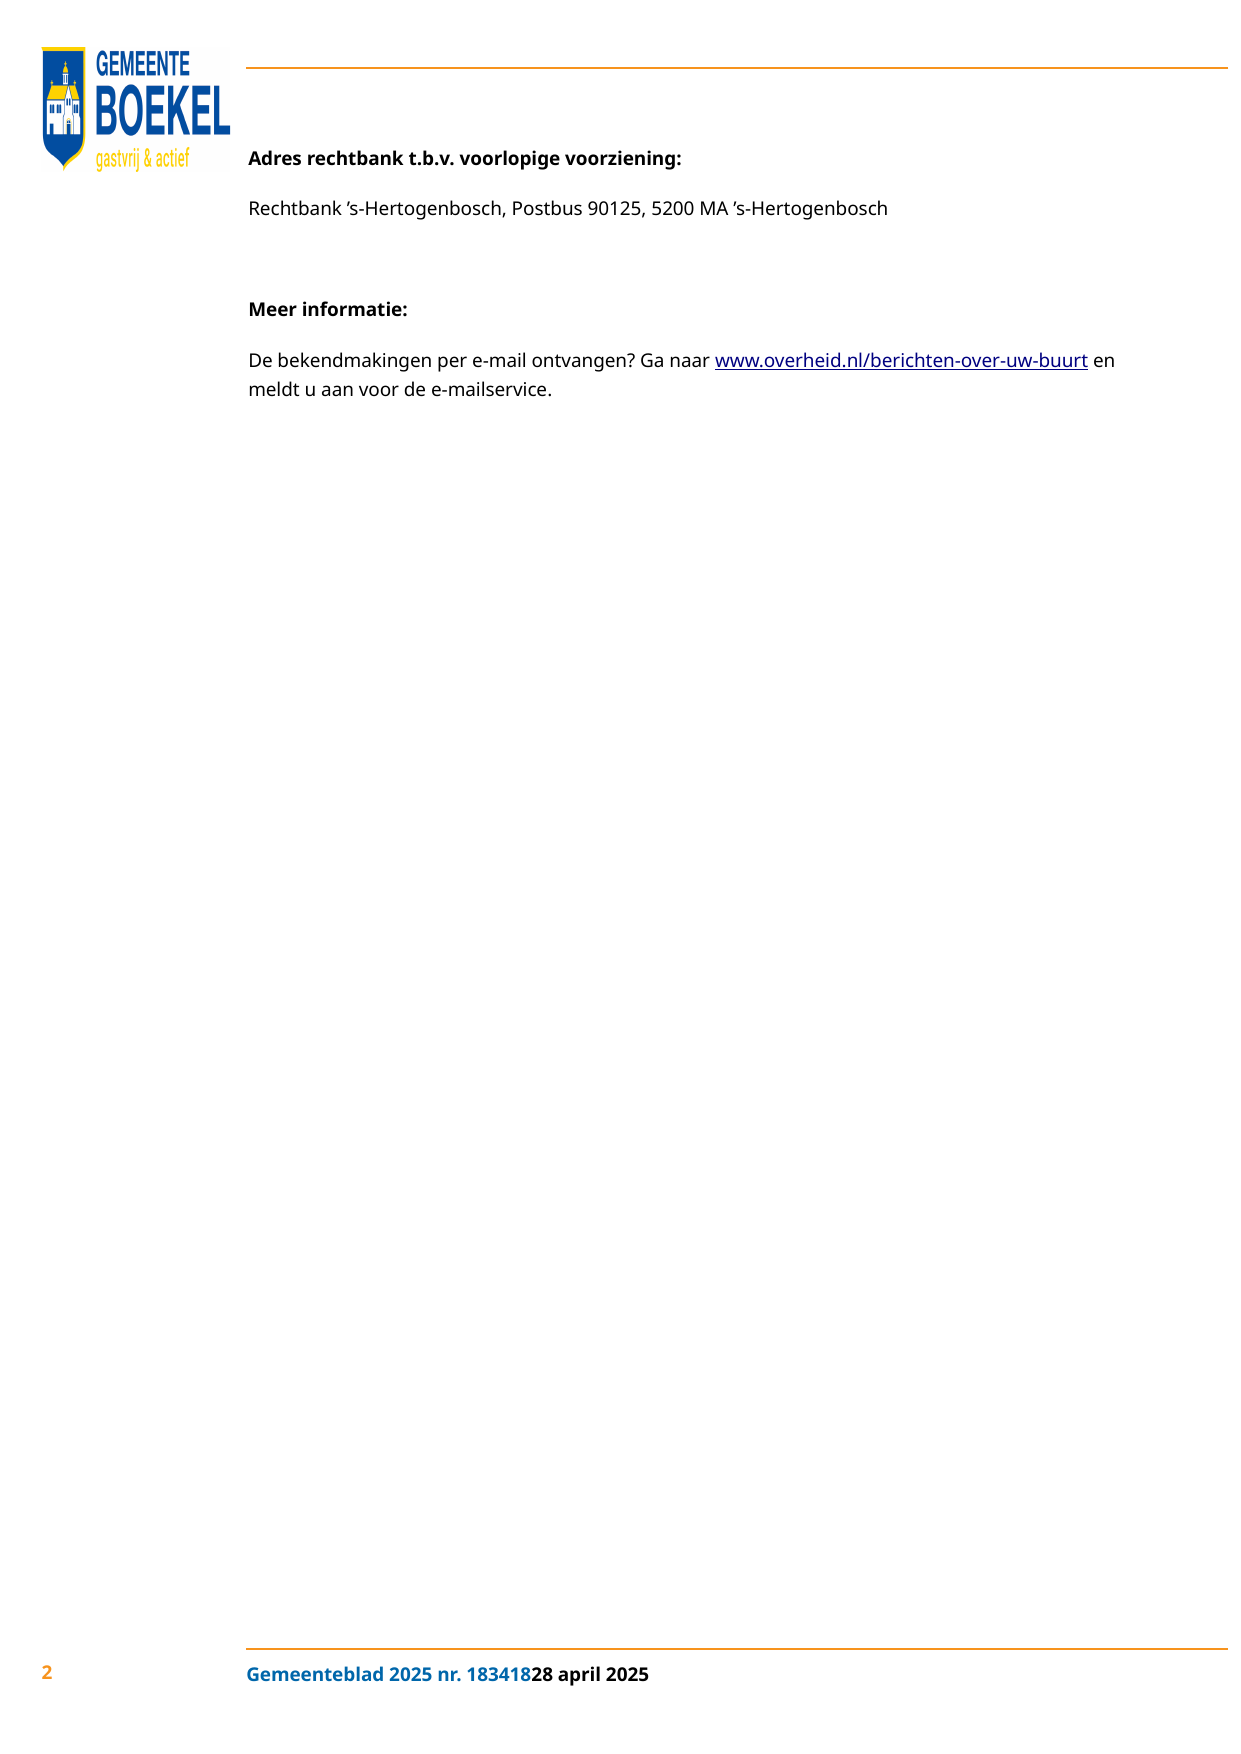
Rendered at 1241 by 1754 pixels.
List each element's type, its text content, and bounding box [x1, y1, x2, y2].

picture [41, 47, 231, 172]
text Adres rechtbank t.b.v. voorlopige voorziening: [248, 145, 1152, 171]
text Meer informatie: [248, 296, 1152, 322]
text De bekendmakingen per e-mail ontvangen? Ga naar www.overheid.nl/berichten-over-uw-buurt en meldt u aan voor de e-mailservice. [248, 347, 1152, 402]
text Rechtbank ’s-Hertogenbosch, Postbus 90125, 5200 MA ’s-Hertogenbosch [248, 196, 1152, 221]
